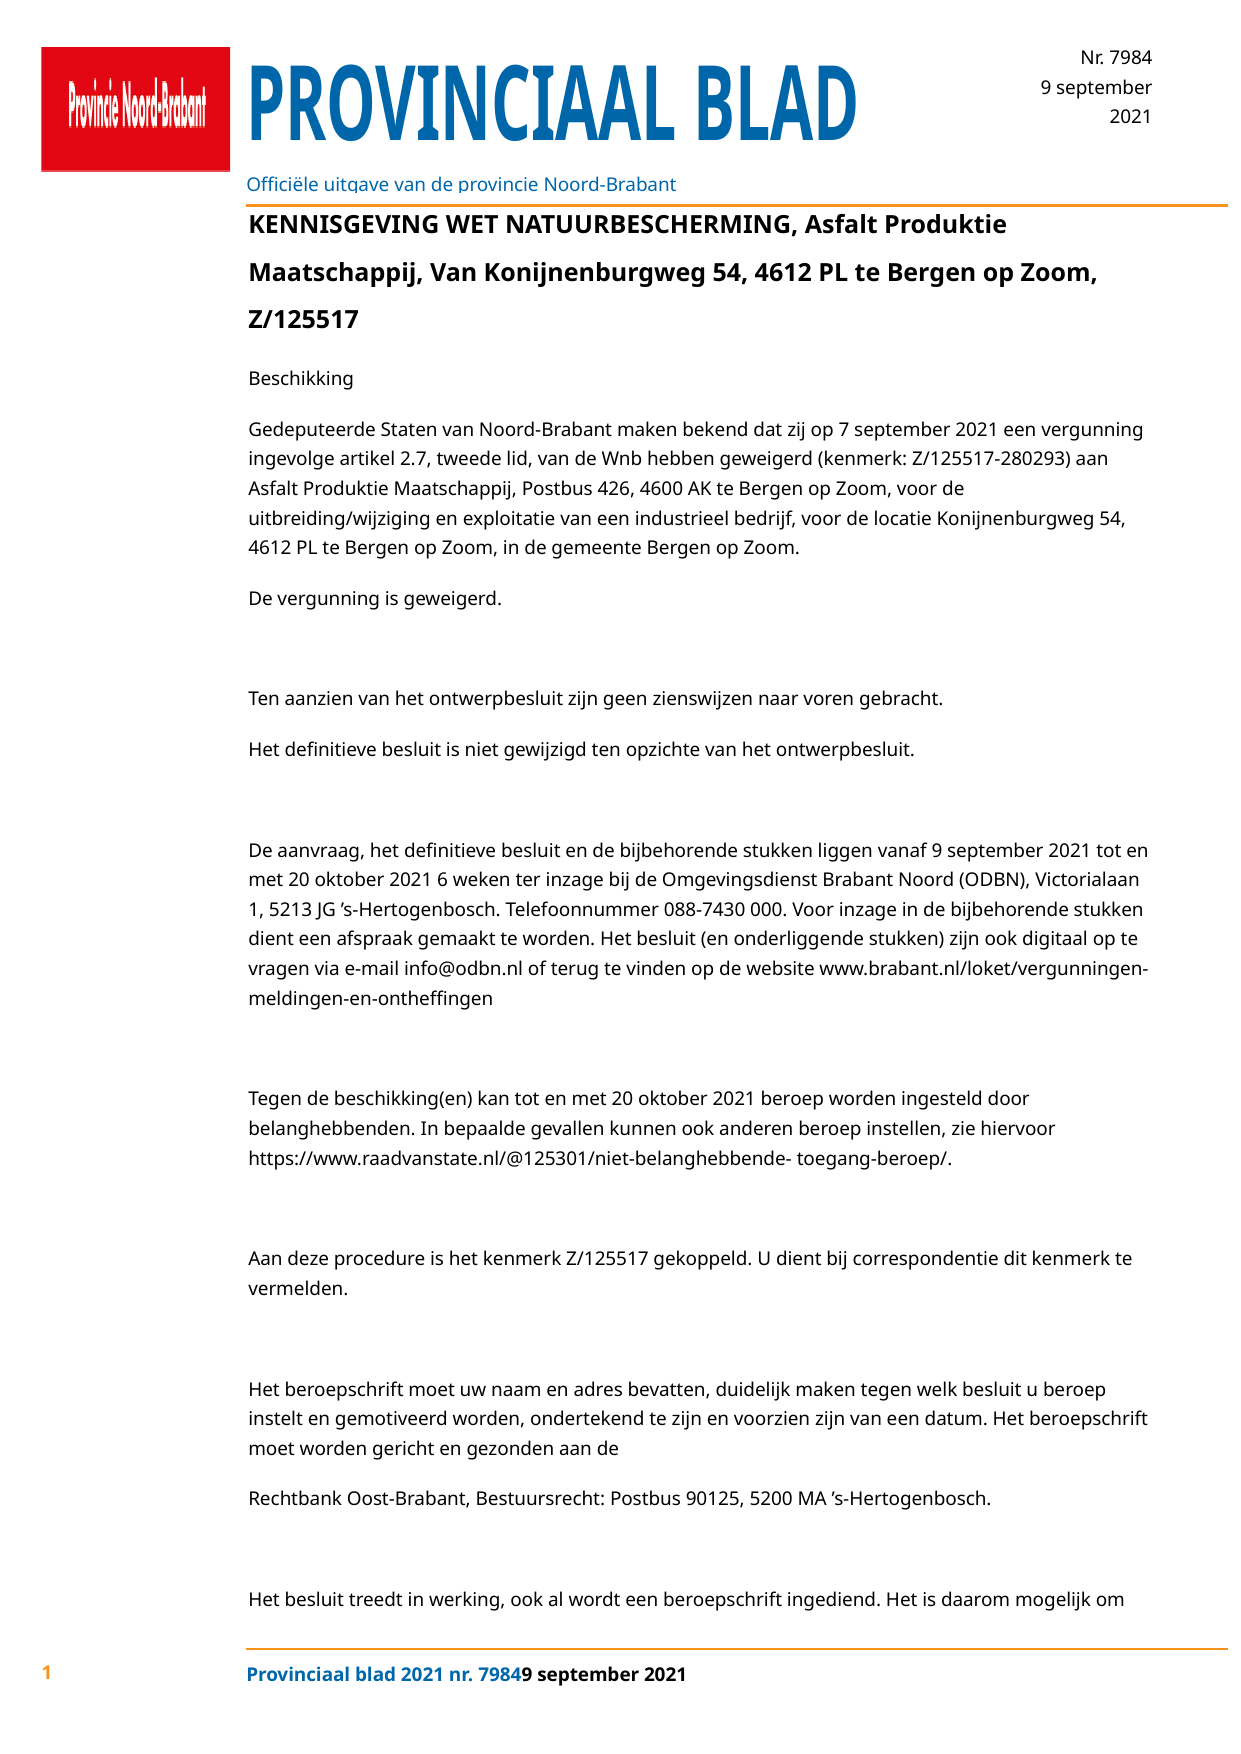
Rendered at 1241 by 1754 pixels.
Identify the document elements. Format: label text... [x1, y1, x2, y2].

picture [41, 47, 231, 172]
text Ten aanzien van het ontwerpbesluit zijn geen zienswijzen naar voren gebracht. [248, 686, 1152, 711]
text Beschikking [248, 366, 1152, 391]
text Het besluit treedt in werking, ook al wordt een beroepschrift ingediend. Het is daarom mogelijk om [248, 1586, 1152, 1612]
text Het definitieve besluit is niet gewijzigd ten opzichte van het ontwerpbesluit. [248, 736, 1152, 762]
text Tegen de beschikking(en) kan tot en met 20 oktober 2021 beroep worden ingesteld door belanghebbenden. In bepaalde gevallen kunnen ook anderen beroep instellen, zie hiervoor https://www.raadvanstate.nl/@125301/niet-belanghebbende- toegang-beroep/. [248, 1086, 1152, 1170]
text Het beroepschrift moet uw naam en adres bevatten, duidelijk maken tegen welk besluit u beroep instelt en gemotiveerd worden, ondertekend te zijn en voorzien zijn van een datum. Het beroepschrift moet worden gericht en gezonden aan de [248, 1376, 1152, 1461]
text Rechtbank Oost-Brabant, Bestuursrecht: Postbus 90125, 5200 MA ’s-Hertogenbosch. [248, 1486, 1152, 1511]
text De aanvraag, het definitieve besluit en de bijbehorende stukken liggen vanaf 9 september 2021 tot en met 20 oktober 2021 6 weken ter inzage bij de Omgevingsdienst Brabant Noord (ODBN), Victorialaan 1, 5213 JG ’s-Hertogenbosch. Telefoonnummer 088-7430 000. Voor inzage in de bijbehorende stukken dient een afspraak gemaakt te worden. Het besluit (en onderliggende stukken) zijn ook digitaal op te vragen via e-mail info@odbn.nl of terug te vinden op de website www.brabant.nl/loket/vergunningen-meldingen-en-ontheffingen [248, 837, 1152, 1010]
text Aan deze procedure is het kenmerk Z/125517 gekoppeld. U dient bij correspondentie dit kenmerk te vermelden. [248, 1246, 1152, 1301]
text KENNISGEVING WET NATUURBESCHERMING, Asfalt Produktie Maatschappij, Van Konijnenburgweg 54, 4612 PL te Bergen op Zoom, Z/125517 [248, 207, 1152, 336]
text De vergunning is geweigerd. [248, 585, 1152, 610]
text Gedeputeerde Staten van Noord-Brabant maken bekend dat zij op 7 september 2021 een vergunning ingevolge artikel 2.7, tweede lid, van de Wnb hebben geweigerd (kenmerk: Z/125517-280293) aan Asfalt Produktie Maatschappij, Postbus 426, 4600 AK te Bergen op Zoom, voor de uitbreiding/wijziging en exploitatie van een industrieel bedrijf, voor de locatie Konijnenburgweg 54, 4612 PL te Bergen op Zoom, in de gemeente Bergen op Zoom. [248, 416, 1152, 560]
